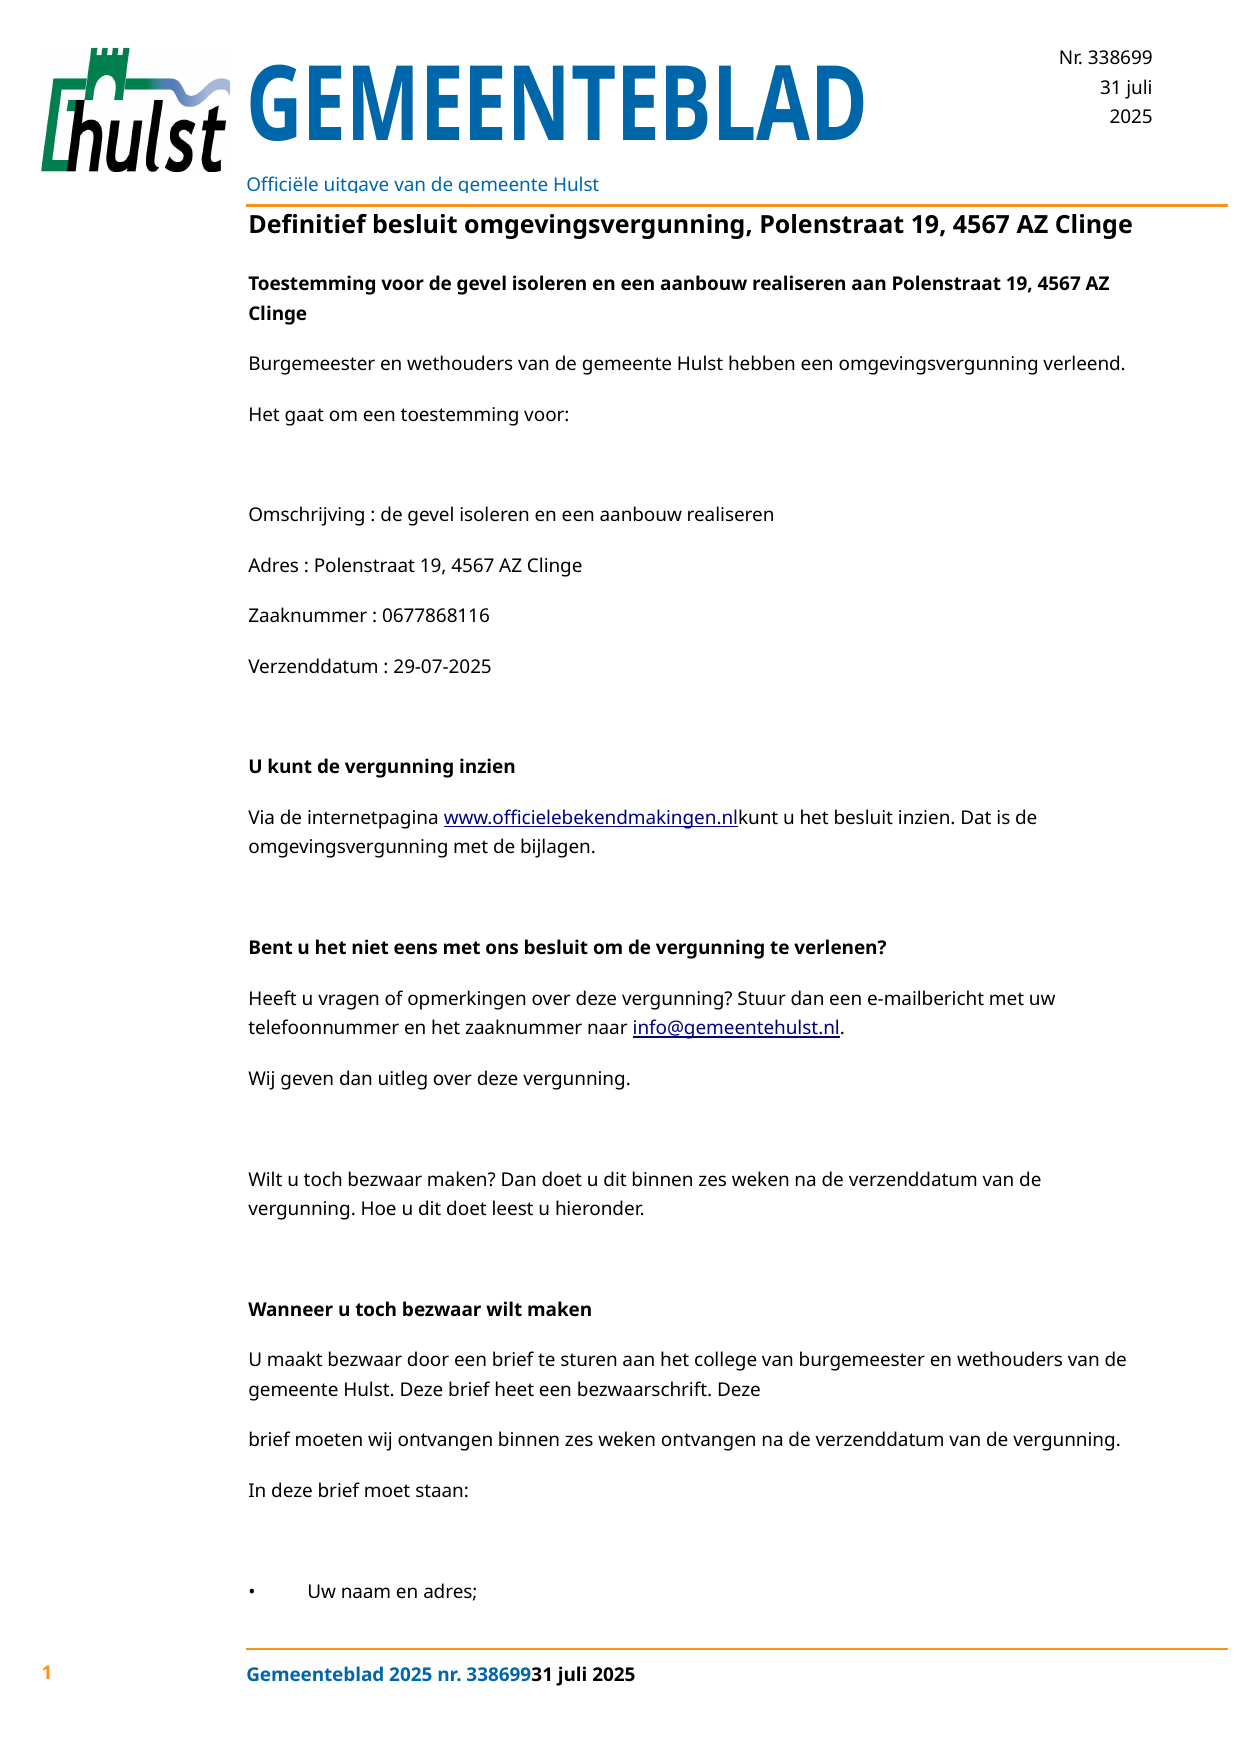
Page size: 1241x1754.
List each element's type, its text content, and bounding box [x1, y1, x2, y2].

text Definitief besluit omgevingsvergunning, Polenstraat 19, 4567 AZ Clinge [248, 207, 1152, 241]
text U kunt de vergunning inzien [248, 754, 1152, 779]
text brief moeten wij ontvangen binnen zes weken ontvangen na de verzenddatum van de vergunning. [248, 1427, 1152, 1452]
text Wij geven dan uitleg over deze vergunning. [248, 1065, 1152, 1091]
text In deze brief moet staan: [248, 1477, 1152, 1503]
text Wanneer u toch bezwaar wilt maken [248, 1296, 1152, 1322]
list Uw naam en adres; [248, 1578, 1152, 1603]
text Heeft u vragen of opmerkingen over deze vergunning? Stuur dan een e-mailbericht met uw telefoonnummer en het zaaknummer naar info@gemeentehulst.nl. [248, 985, 1152, 1040]
text Zaaknummer : 0677868116 [248, 602, 1152, 628]
text Wilt u toch bezwaar maken? Dan doet u dit binnen zes weken na de verzenddatum van de vergunning. Hoe u dit doet leest u hieronder. [248, 1166, 1152, 1221]
text U maakt bezwaar door een brief te sturen aan het college van burgemeester en wethouders van de gemeente Hulst. Deze brief heet een bezwaarschrift. Deze [248, 1347, 1152, 1402]
text Omschrijving : de gevel isoleren en een aanbouw realiseren [248, 502, 1152, 527]
text Adres : Polenstraat 19, 4567 AZ Clinge [248, 552, 1152, 578]
picture [41, 47, 231, 172]
text Via de internetpagina www.officielebekendmakingen.nlkunt u het besluit inzien. Dat is de omgevingsvergunning met de bijlagen. [248, 804, 1152, 859]
text Burgemeester en wethouders van de gemeente Hulst hebben een omgevingsvergunning verleend. [248, 350, 1152, 376]
text Bent u het niet eens met ons besluit om de vergunning te verlenen? [248, 934, 1152, 960]
text Toestemming voor de gevel isoleren en een aanbouw realiseren aan Polenstraat 19, 4567 AZ Clinge [248, 270, 1152, 326]
text Het gaat om een toestemming voor: [248, 401, 1152, 426]
text Verzenddatum : 29-07-2025 [248, 653, 1152, 678]
